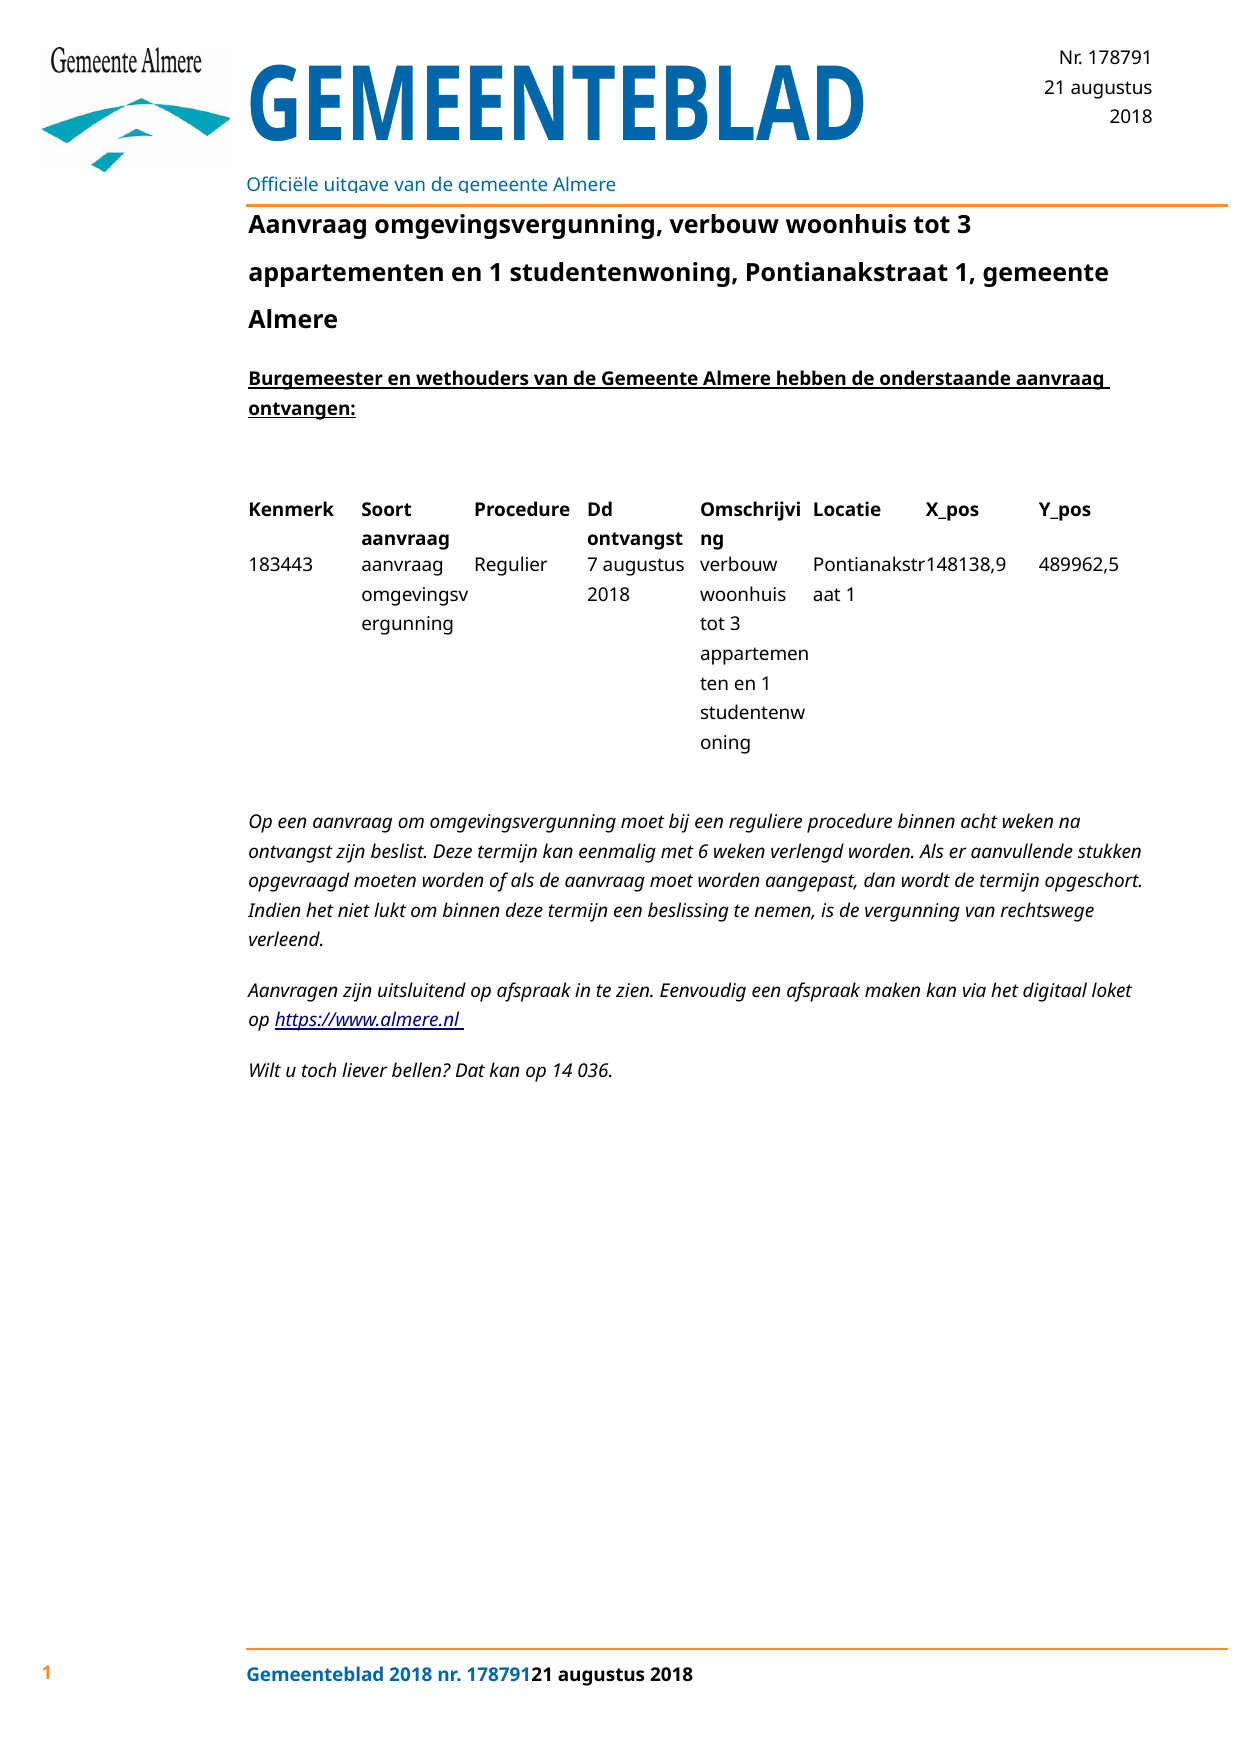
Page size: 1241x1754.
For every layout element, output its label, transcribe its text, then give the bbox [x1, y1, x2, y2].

table_header Kenmerk [248, 496, 361, 551]
table_header Soort aanvraag [361, 496, 474, 551]
picture [41, 47, 231, 172]
table_cell verbouw woonhuis tot 3 appartementen en 1 studentenwoning [700, 551, 813, 754]
table_cell 7 augustus 2018 [587, 551, 700, 754]
table_cell aanvraag omgevingsvergunning [361, 551, 474, 754]
table_header Dd ontvangst [587, 496, 700, 551]
table_cell 183443 [248, 551, 361, 754]
text Aanvraag omgevingsvergunning, verbouw woonhuis tot 3 appartementen en 1 studentenwoning, Pontianakstraat 1, gemeente Almere [248, 207, 1152, 336]
text Burgemeester en wethouders van de Gemeente Almere hebben de onderstaande aanvraag ontvangen: [248, 366, 1152, 421]
table_cell 148138,9 [926, 551, 1038, 754]
text Op een aanvraag om omgevingsvergunning moet bij een reguliere procedure binnen acht weken na ontvangst zijn beslist. Deze termijn kan eenmalig met 6 weken verlengd worden. Als er aanvullende stukken opgevraagd moeten worden of als de aanvraag moet worden aangepast, dan wordt de termijn opgeschort. Indien het niet lukt om binnen deze termijn een beslissing te nemen, is de vergunning van rechtswege verleend. [248, 808, 1152, 952]
table_cell 489962,5 [1039, 551, 1152, 754]
table_header Y_pos [1039, 496, 1152, 551]
table_header X_pos [926, 496, 1038, 551]
table_cell Pontianakstraat 1 [813, 551, 926, 754]
table_header Locatie [813, 496, 926, 551]
table_cell Regulier [474, 551, 587, 754]
text Wilt u toch liever bellen? Dat kan op 14 036. [248, 1057, 1152, 1083]
table_header Omschrijving [700, 496, 813, 551]
text Aanvragen zijn uitsluitend op afspraak in te zien. Eenvoudig een afspraak maken kan via het digitaal loket op https://www.almere.nl [248, 977, 1152, 1032]
table_header Procedure [474, 496, 587, 551]
